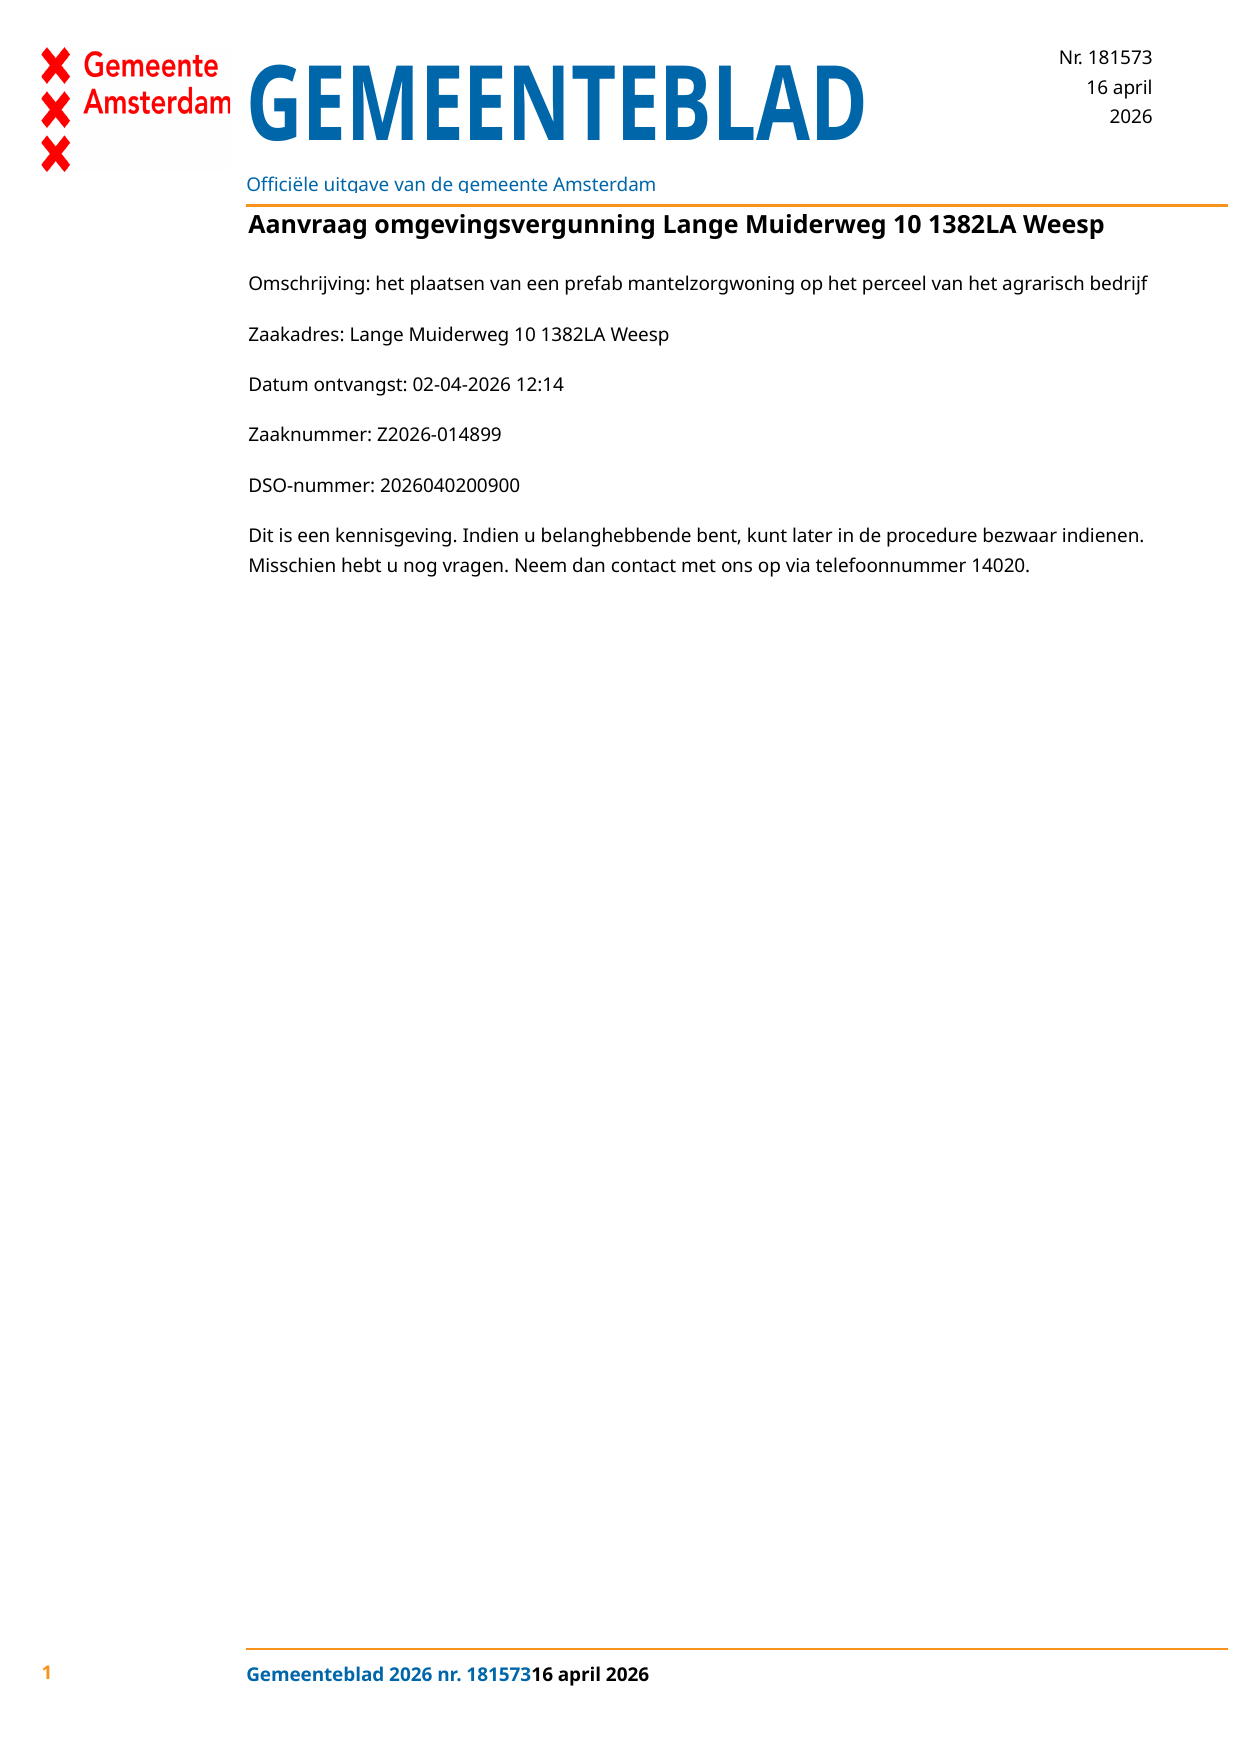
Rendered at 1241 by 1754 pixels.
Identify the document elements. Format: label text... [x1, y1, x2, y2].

text Zaakadres: Lange Muiderweg 10 1382LA Weesp [248, 321, 1152, 346]
text Dit is een kennisgeving. Indien u belanghebbende bent, kunt later in de procedure bezwaar indienen. Misschien hebt u nog vragen. Neem dan contact met ons op via telefoonnummer 14020. [248, 522, 1152, 578]
text Omschrijving: het plaatsen van een prefab mantelzorgwoning op het perceel van het agrarisch bedrijf [248, 270, 1152, 296]
picture [41, 47, 231, 172]
text Datum ontvangst: 02-04-2026 12:14 [248, 371, 1152, 397]
text DSO-nummer: 2026040200900 [248, 472, 1152, 498]
text Aanvraag omgevingsvergunning Lange Muiderweg 10 1382LA Weesp [248, 207, 1152, 241]
text Zaaknummer: Z2026-014899 [248, 422, 1152, 447]
